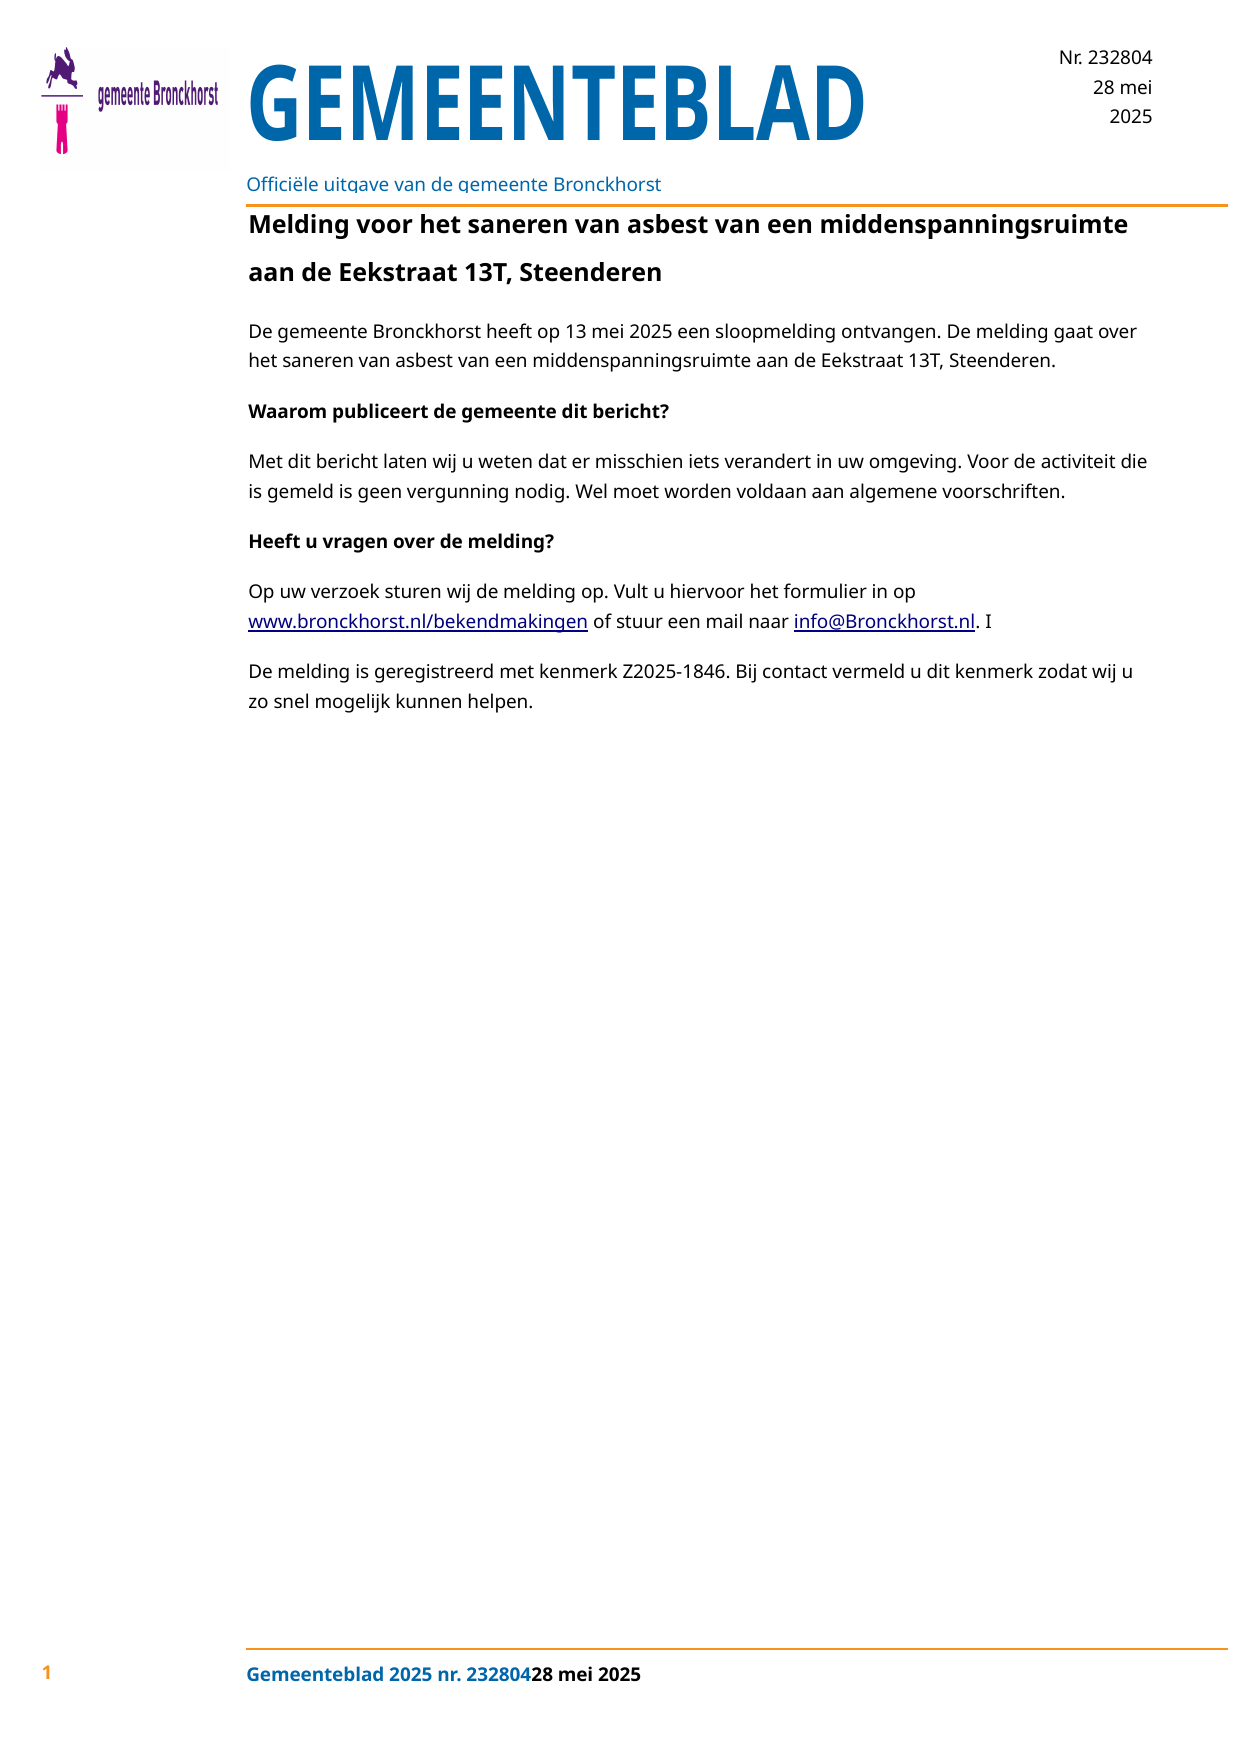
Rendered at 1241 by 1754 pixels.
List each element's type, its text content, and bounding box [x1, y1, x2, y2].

text Op uw verzoek sturen wij de melding op. Vult u hiervoor het formulier in op www.bronckhorst.nl/bekendmakingen of stuur een mail naar info@Bronckhorst.nl. I [248, 579, 1152, 634]
text Heeft u vragen over de melding? [248, 528, 1152, 554]
text De gemeente Bronckhorst heeft op 13 mei 2025 een sloopmelding ontvangen. De melding gaat over het saneren van asbest van een middenspanningsruimte aan de Eekstraat 13T, Steenderen. [248, 318, 1152, 373]
text De melding is geregistreerd met kenmerk Z2025-1846. Bij contact vermeld u dit kenmerk zodat wij u zo snel mogelijk kunnen helpen. [248, 659, 1152, 714]
picture [41, 47, 231, 172]
text Waarom publiceert de gemeente dit bericht? [248, 398, 1152, 424]
text Melding voor het saneren van asbest van een middenspanningsruimte aan de Eekstraat 13T, Steenderen [248, 207, 1152, 288]
text Met dit bericht laten wij u weten dat er misschien iets verandert in uw omgeving. Voor de activiteit die is gemeld is geen vergunning nodig. Wel moet worden voldaan aan algemene voorschriften. [248, 448, 1152, 504]
